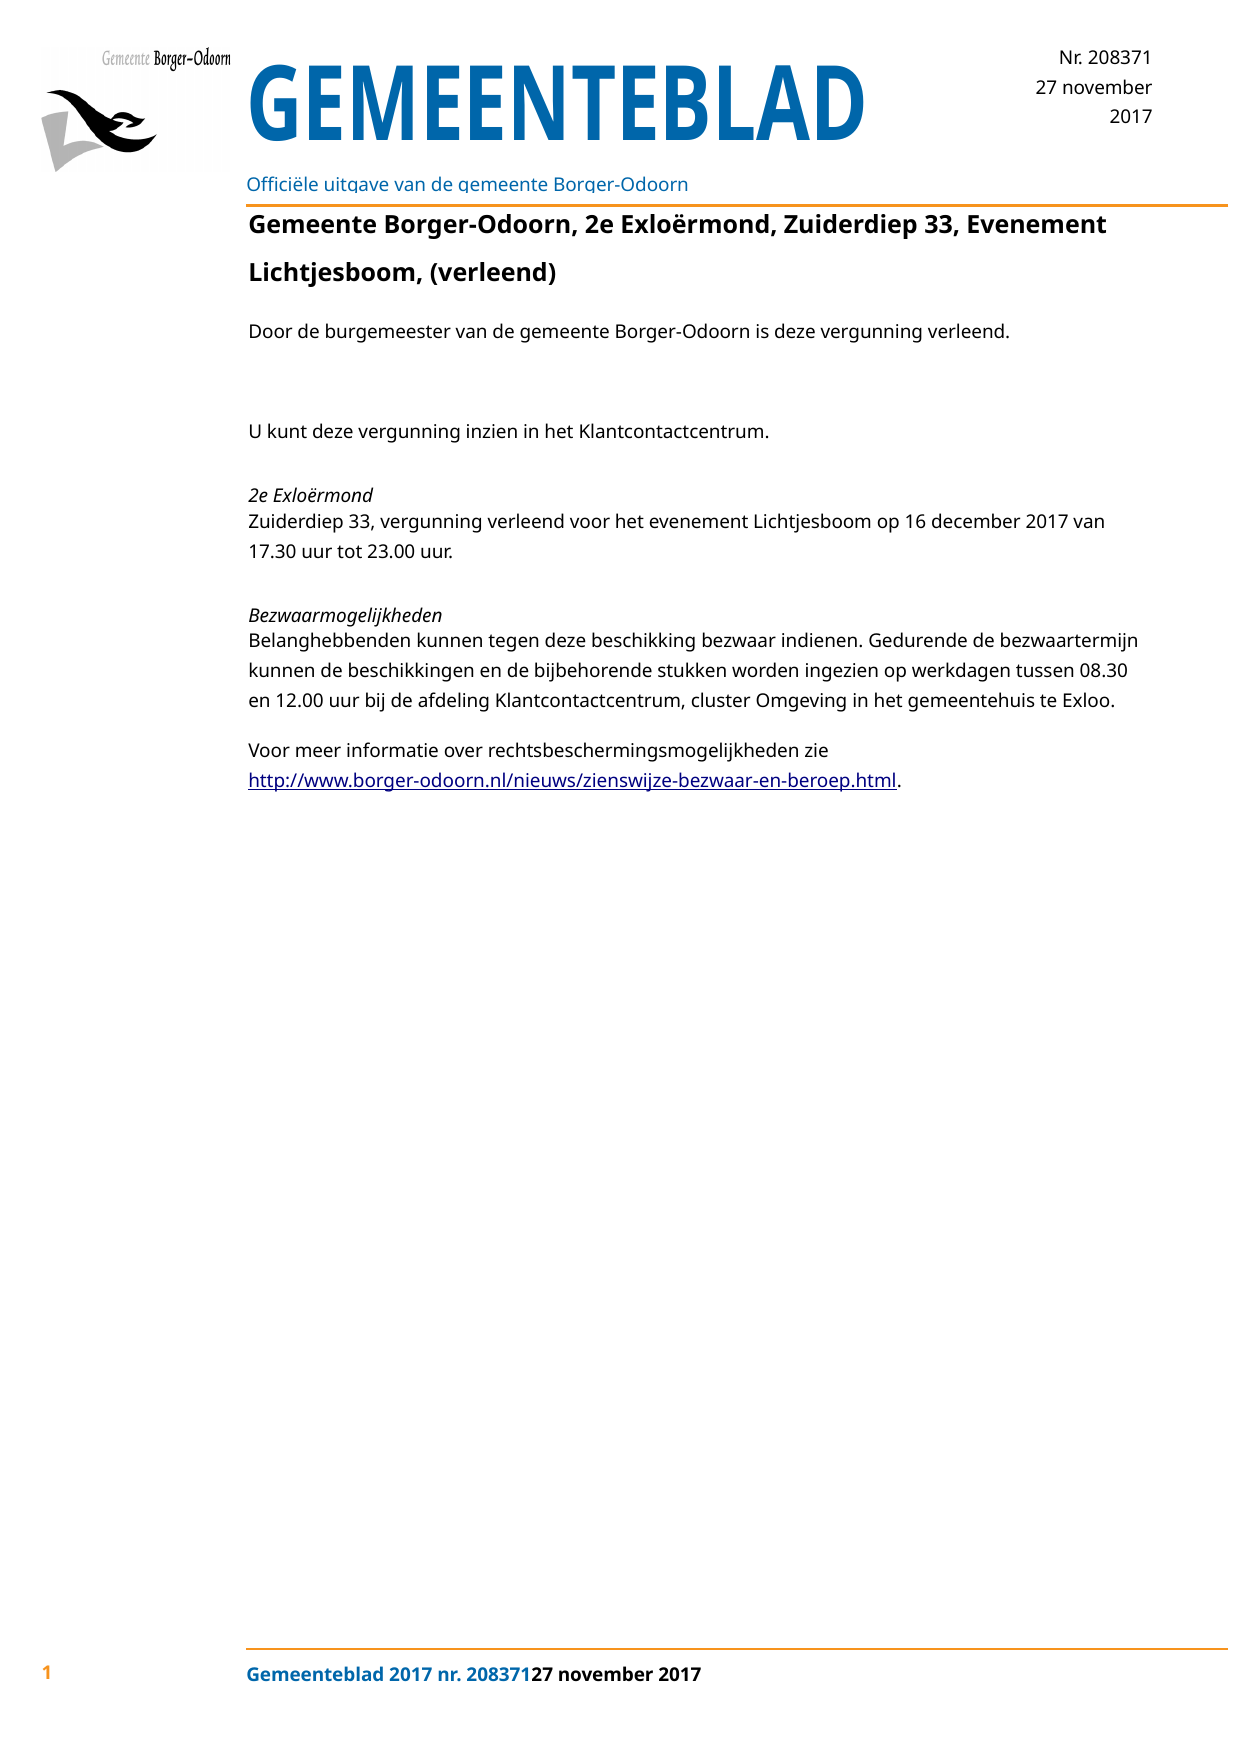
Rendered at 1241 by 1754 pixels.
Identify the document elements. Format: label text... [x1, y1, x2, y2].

text U kunt deze vergunning inzien in het Klantcontactcentrum. [248, 419, 1152, 444]
picture [41, 47, 231, 172]
text Door de burgemeester van de gemeente Borger-Odoorn is deze vergunning verleend. [248, 318, 1152, 344]
text Voor meer informatie over rechtsbeschermingsmogelijkheden zie http://www.borger-odoorn.nl/nieuws/zienswijze-bezwaar-en-beroep.html. [248, 737, 1152, 793]
text Zuiderdiep 33, vergunning verleend voor het evenement Lichtjesboom op 16 december 2017 van 17.30 uur tot 23.00 uur. [248, 508, 1152, 564]
text Gemeente Borger-Odoorn, 2e Exloërmond, Zuiderdiep 33, Evenement Lichtjesboom, (verleend) [248, 207, 1152, 288]
text Bezwaarmogelijkheden [248, 602, 1152, 628]
text Belanghebbenden kunnen tegen deze beschikking bezwaar indienen. Gedurende de bezwaartermijn kunnen de beschikkingen en de bijbehorende stukken worden ingezien op werkdagen tussen 08.30 en 12.00 uur bij de afdeling Klantcontactcentrum, cluster Omgeving in het gemeentehuis te Exloo. [248, 628, 1152, 713]
text 2e Exloërmond [248, 483, 1152, 508]
